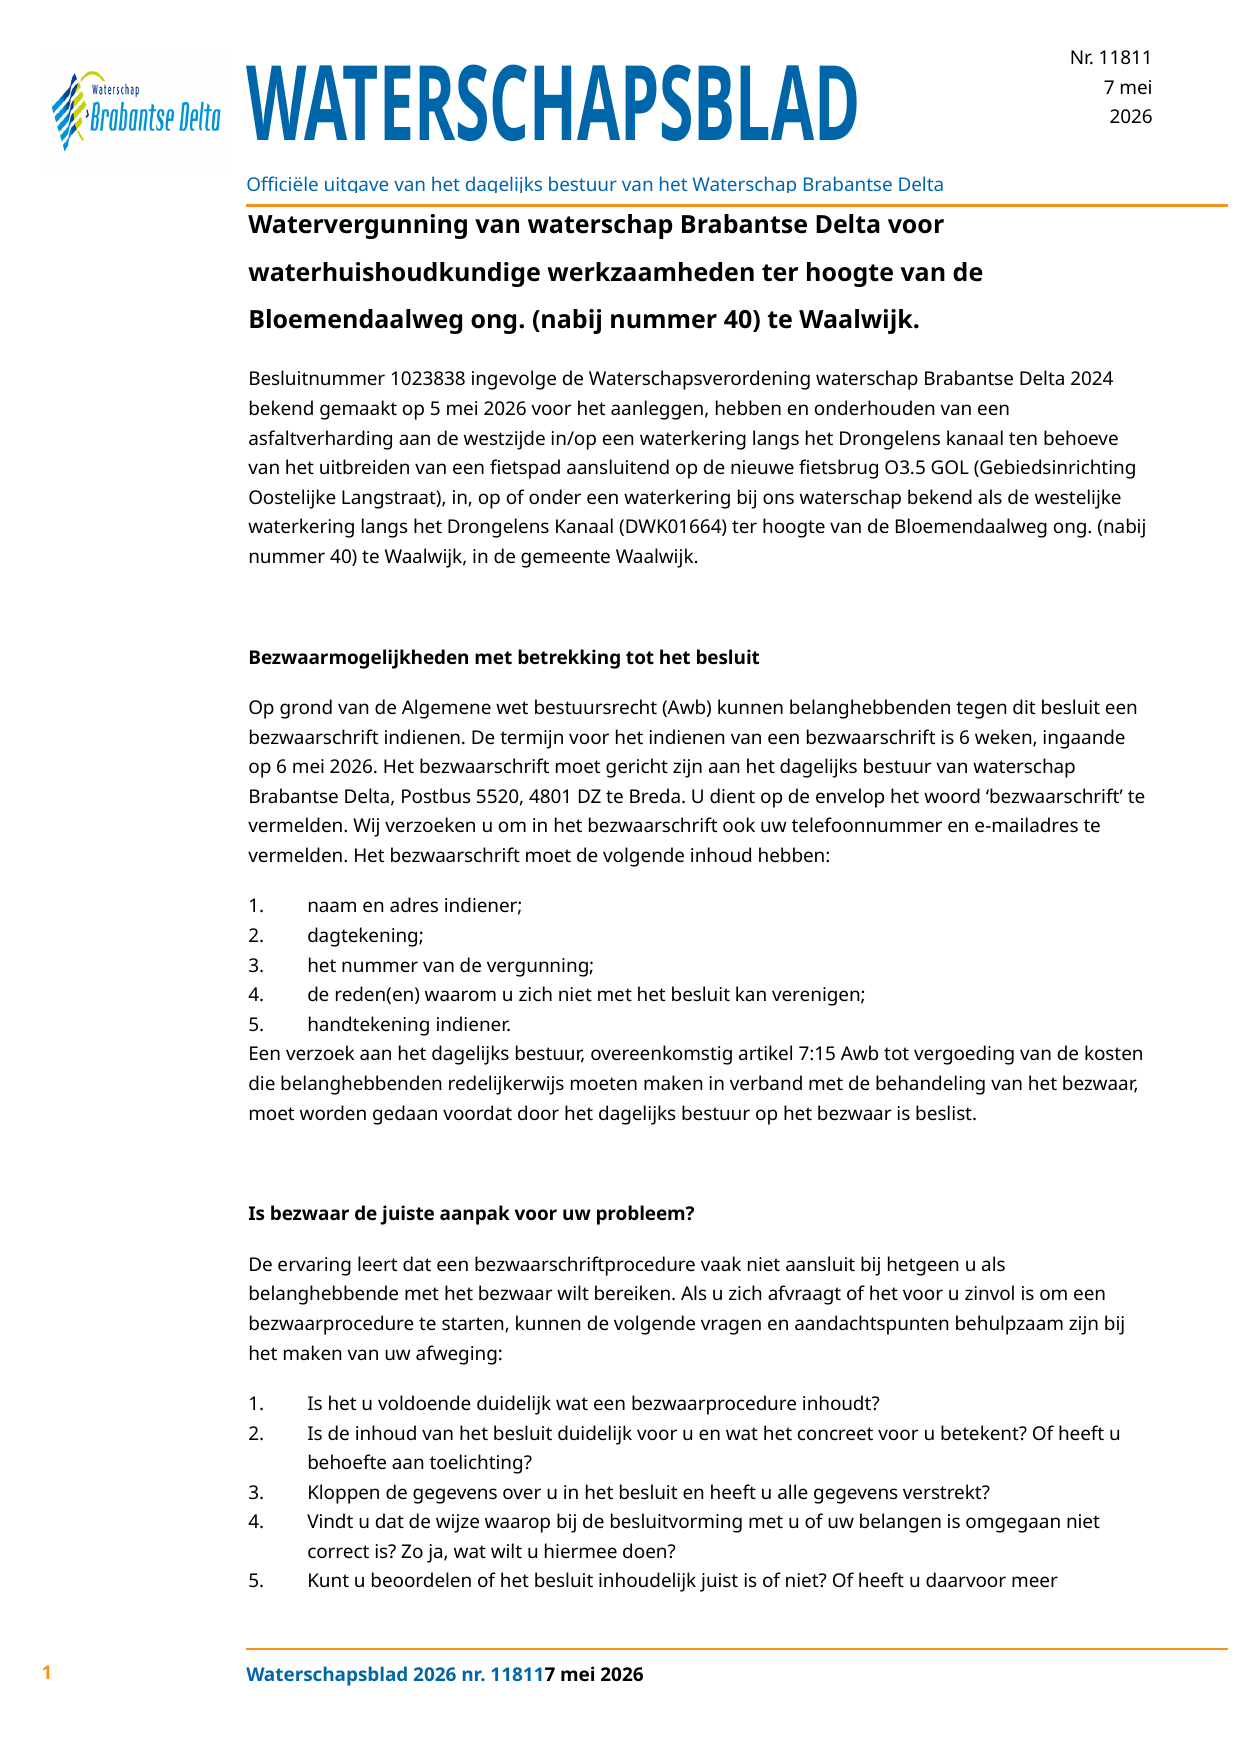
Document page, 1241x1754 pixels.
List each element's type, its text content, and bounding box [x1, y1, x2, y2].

list dagtekening; [248, 922, 1152, 948]
list Kloppen de gegevens over u in het besluit en heeft u alle gegevens verstrekt? [248, 1479, 1152, 1504]
text Besluitnummer 1023838 ingevolge de Waterschapsverordening waterschap Brabantse Delta 2024 bekend gemaakt op 5 mei 2026 voor het aanleggen, hebben en onderhouden van een asfaltverharding aan de westzijde in/op een waterkering langs het Drongelens kanaal ten behoeve van het uitbreiden van een fietspad aansluitend op de nieuwe fietsbrug O3.5 GOL (Gebiedsinrichting Oostelijke Langstraat), in, op of onder een waterkering bij ons waterschap bekend als de westelijke waterkering langs het Drongelens Kanaal (DWK01664) ter hoogte van de Bloemendaalweg ong. (nabij nummer 40) te Waalwijk, in de gemeente Waalwijk. [248, 366, 1152, 569]
list Is de inhoud van het besluit duidelijk voor u en wat het concreet voor u betekent? Of heeft u behoefte aan toelichting? [248, 1420, 1152, 1475]
list Kunt u beoordelen of het besluit inhoudelijk juist is of niet? Of heeft u daarvoor meer [248, 1568, 1152, 1593]
text Is bezwaar de juiste aanpak voor uw probleem? [248, 1201, 1152, 1226]
list handtekening indiener. [248, 1011, 1152, 1037]
text Op grond van de Algemene wet bestuursrecht (Awb) kunnen belanghebbenden tegen dit besluit een bezwaarschrift indienen. De termijn voor het indienen van een bezwaarschrift is 6 weken, ingaande op 6 mei 2026. Het bezwaarschrift moet gericht zijn aan het dagelijks bestuur van waterschap Brabantse Delta, Postbus 5520, 4801 DZ te Breda. U dient op de envelop het woord ‘bezwaarschrift’ te vermelden. Wij verzoeken u om in het bezwaarschrift ook uw telefoonnummer en e‑mailadres te vermelden. Het bezwaarschrift moet de volgende inhoud hebben: [248, 694, 1152, 868]
list de reden(en) waarom u zich niet met het besluit kan verenigen; [248, 981, 1152, 1007]
text Bezwaarmogelijkheden met betrekking tot het besluit [248, 644, 1152, 669]
list Is het u voldoende duidelijk wat een bezwaarprocedure inhoudt? [248, 1390, 1152, 1416]
text De ervaring leert dat een bezwaarschriftprocedure vaak niet aansluit bij hetgeen u als belanghebbende met het bezwaar wilt bereiken. Als u zich afvraagt of het voor u zinvol is om een bezwaarprocedure te starten, kunnen de volgende vragen en aandachtspunten behulpzaam zijn bij het maken van uw afweging: [248, 1251, 1152, 1365]
list Vindt u dat de wijze waarop bij de besluitvorming met u of uw belangen is omgegaan niet correct is? Zo ja, wat wilt u hiermee doen? [248, 1508, 1152, 1564]
picture [41, 47, 231, 172]
text Een verzoek aan het dagelijks bestuur, overeenkomstig artikel 7:15 Awb tot vergoeding van de kosten die belanghebbenden redelijkerwijs moeten maken in verband met de behandeling van het bezwaar, moet worden gedaan voordat door het dagelijks bestuur op het bezwaar is beslist. [248, 1041, 1152, 1125]
list naam en adres indiener; [248, 893, 1152, 918]
text Watervergunning van waterschap Brabantse Delta voor waterhuishoudkundige werkzaamheden ter hoogte van de Bloemendaalweg ong. (nabij nummer 40) te Waalwijk. [248, 207, 1152, 336]
list het nummer van de vergunning; [248, 952, 1152, 977]
